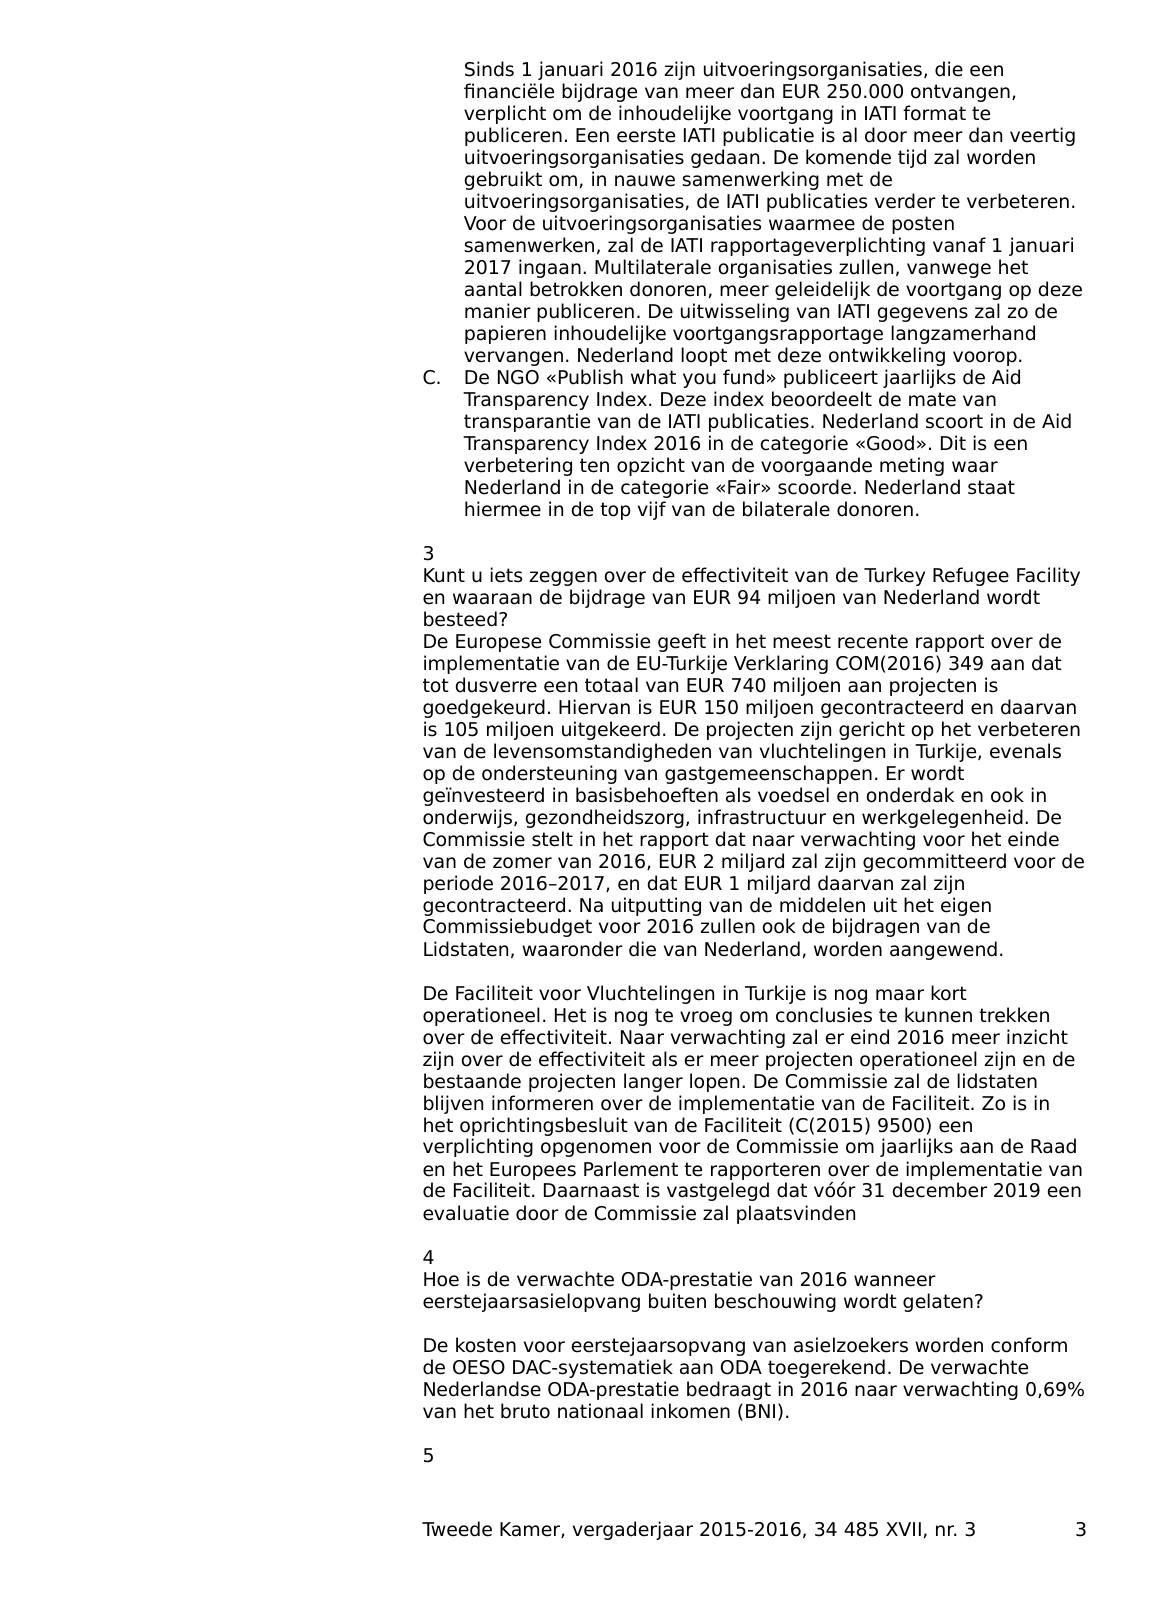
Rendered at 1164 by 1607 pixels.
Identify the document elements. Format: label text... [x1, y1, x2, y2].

text Sinds 1 januari 2016 zijn uitvoeringsorganisaties, die een financiële bijdrage van meer dan EUR 250.000 ontvangen, verplicht om de inhoudelijke voortgang in IATI format te publiceren. Een eerste IATI publicatie is al door meer dan veertig uitvoeringsorganisaties gedaan. De komende tijd zal worden gebruikt om, in nauwe samenwerking met de uitvoeringsorganisaties, de IATI publicaties verder te verbeteren. Voor de uitvoeringsorganisaties waarmee de posten samenwerken, zal de IATI rapportageverplichting vanaf 1 januari 2017 ingaan. Multilaterale organisaties zullen, vanwege het aantal betrokken donoren, meer geleidelijk de voortgang op deze manier publiceren. De uitwisseling van IATI gegevens zal zo de papieren inhoudelijke voortgangsrapportage langzamerhand vervangen. Nederland loopt met deze ontwikkeling voorop. [422, 59, 1087, 367]
text De Faciliteit voor Vluchtelingen in Turkije is nog maar kort operationeel. Het is nog te vroeg om conclusies te kunnen trekken over de effectiviteit. Naar verwachting zal er eind 2016 meer inzicht zijn over de effectiviteit als er meer projecten operationeel zijn en de bestaande projecten langer lopen. De Commissie zal de lidstaten blijven informeren over de implementatie van de Faciliteit. Zo is in het oprichtingsbesluit van de Faciliteit (C(2015) 9500) een verplichting opgenomen voor de Commissie om jaarlijks aan de Raad en het Europees Parlement te rapporteren over de implementatie van de Faciliteit. Daarnaast is vastgelegd dat vóór 31 december 2019 een evaluatie door de Commissie zal plaatsvinden [422, 983, 1087, 1224]
text 3 [422, 543, 1087, 565]
text 4 [422, 1247, 1087, 1268]
text De kosten voor eerstejaarsopvang van asielzoekers worden conform de OESO DAC-systematiek aan ODA toegerekend. De verwachte Nederlandse ODA-prestatie bedraagt in 2016 naar verwachting 0,69% van het bruto nationaal inkomen (BNI). [422, 1335, 1087, 1423]
text Kunt u iets zeggen over de effectiviteit van de Turkey Refugee Facility en waaraan de bijdrage van EUR 94 miljoen van Nederland wordt besteed? [422, 565, 1087, 631]
text Hoe is de verwachte ODA-prestatie van 2016 wanneer eerstejaarsasielopvang buiten beschouwing wordt gelaten? [422, 1268, 1087, 1312]
text 5 [422, 1445, 1087, 1467]
text C. De NGO «Publish what you fund» publiceert jaarlijks de Aid Transparency Index. Deze index beoordeelt de mate van transparantie van de IATI publicaties. Nederland scoort in de Aid Transparency Index 2016 in de categorie «Good». Dit is een verbetering ten opzicht van de voorgaande meting waar Nederland in de categorie «Fair» scoorde. Nederland staat hiermee in de top vijf van de bilaterale donoren. [422, 367, 1087, 521]
text De Europese Commissie geeft in het meest recente rapport over de implementatie van de EU-Turkije Verklaring COM(2016) 349 aan dat tot dusverre een totaal van EUR 740 miljoen aan projecten is goedgekeurd. Hiervan is EUR 150 miljoen gecontracteerd en daarvan is 105 miljoen uitgekeerd. De projecten zijn gericht op het verbeteren van de levensomstandigheden van vluchtelingen in Turkije, evenals op de ondersteuning van gastgemeenschappen. Er wordt geïnvesteerd in basisbehoeften als voedsel en onderdak en ook in onderwijs, gezondheidszorg, infrastructuur en werkgelegenheid. De Commissie stelt in het rapport dat naar verwachting voor het einde van de zomer van 2016, EUR 2 miljard zal zijn gecommitteerd voor de periode 2016–2017, en dat EUR 1 miljard daarvan zal zijn gecontracteerd. Na uitputting van de middelen uit het eigen Commissiebudget voor 2016 zullen ook de bijdragen van de Lidstaten, waaronder die van Nederland, worden aangewend. [422, 631, 1087, 960]
